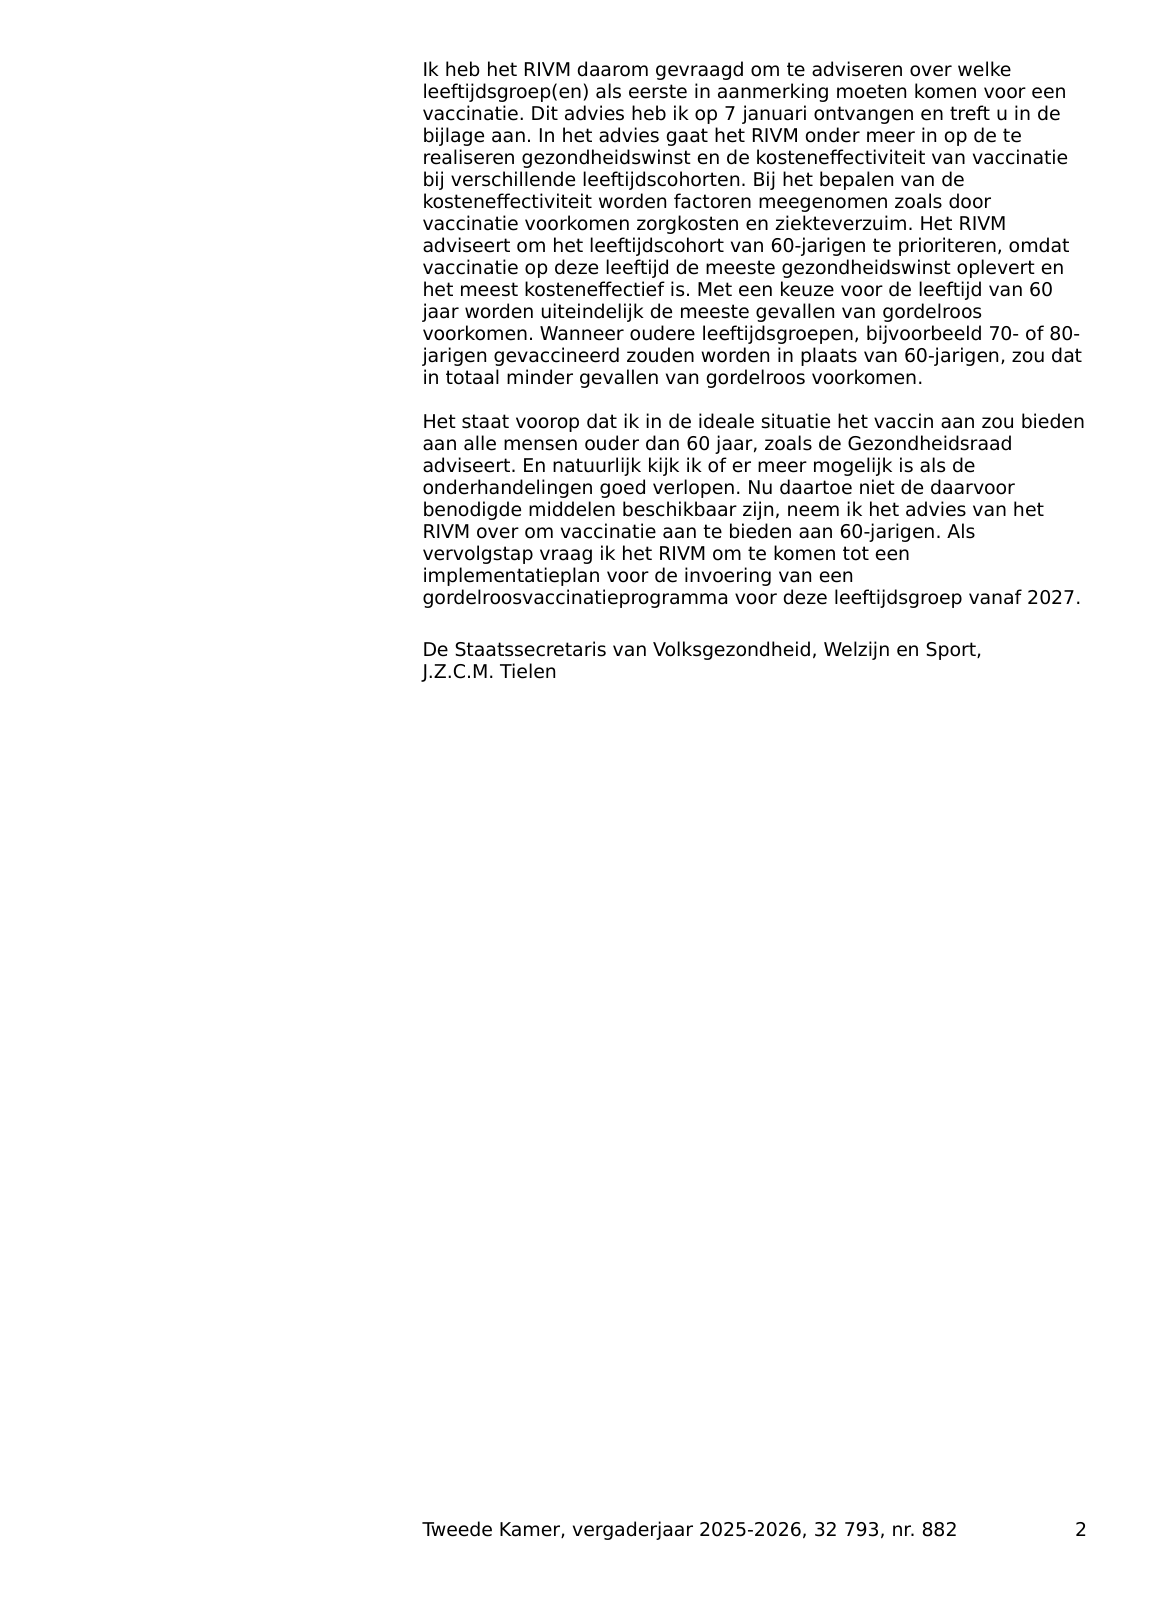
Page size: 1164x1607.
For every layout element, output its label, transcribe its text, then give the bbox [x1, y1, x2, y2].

text De Staatssecretaris van Volksgezondheid, Welzijn en Sport, J.Z.C.M. Tielen [422, 639, 1087, 683]
text Ik heb het RIVM daarom gevraagd om te adviseren over welke leeftijdsgroep(en) als eerste in aanmerking moeten komen voor een vaccinatie. Dit advies heb ik op 7 januari ontvangen en treft u in de bijlage aan. In het advies gaat het RIVM onder meer in op de te realiseren gezondheidswinst en de kosteneffectiviteit van vaccinatie bij verschillende leeftijdscohorten. Bij het bepalen van de kosteneffectiviteit worden factoren meegenomen zoals door vaccinatie voorkomen zorgkosten en ziekteverzuim. Het RIVM adviseert om het leeftijdscohort van 60-jarigen te prioriteren, omdat vaccinatie op deze leeftijd de meeste gezondheidswinst oplevert en het meest kosteneffectief is. Met een keuze voor de leeftijd van 60 jaar worden uiteindelijk de meeste gevallen van gordelroos voorkomen. Wanneer oudere leeftijdsgroepen, bijvoorbeeld 70- of 80-jarigen gevaccineerd zouden worden in plaats van 60-jarigen, zou dat in totaal minder gevallen van gordelroos voorkomen. [422, 59, 1087, 389]
text Het staat voorop dat ik in de ideale situatie het vaccin aan zou bieden aan alle mensen ouder dan 60 jaar, zoals de Gezondheidsraad adviseert. En natuurlijk kijk ik of er meer mogelijk is als de onderhandelingen goed verlopen. Nu daartoe niet de daarvoor benodigde middelen beschikbaar zijn, neem ik het advies van het RIVM over om vaccinatie aan te bieden aan 60-jarigen. Als vervolgstap vraag ik het RIVM om te komen tot een implementatieplan voor de invoering van een gordelroosvaccinatieprogramma voor deze leeftijdsgroep vanaf 2027. [422, 411, 1087, 609]
